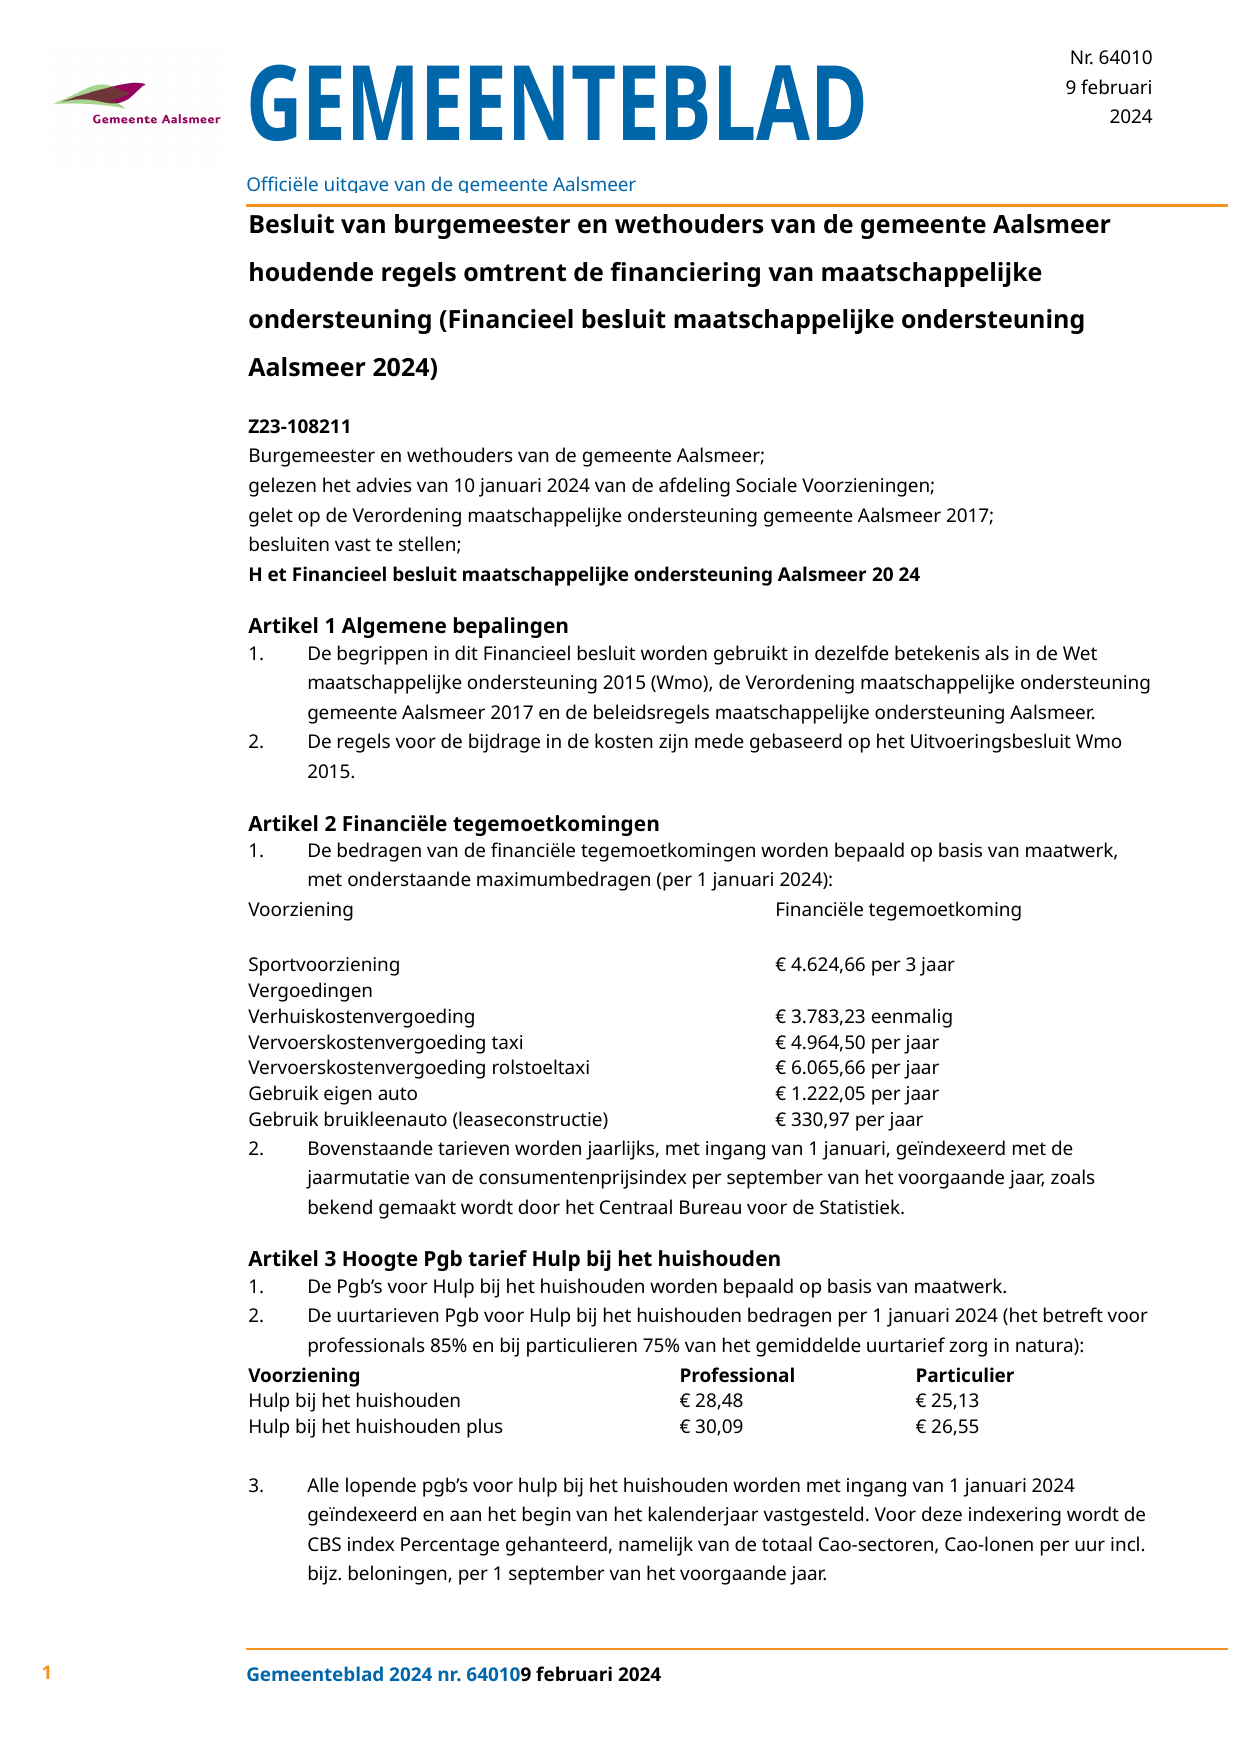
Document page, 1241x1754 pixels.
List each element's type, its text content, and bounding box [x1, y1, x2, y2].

table_cell € 1.222,05 per jaar [775, 1080, 1152, 1106]
table_header Voorziening [248, 1362, 679, 1388]
table_header Particulier [915, 1362, 1152, 1388]
list Bovenstaande tarieven worden jaarlijks, met ingang van 1 januari, geïndexeerd met de jaarmutatie van de consumentenprijsindex per september van het voorgaande jaar, zoals bekend gemaakt wordt door het Centraal Bureau voor de Statistiek. [248, 1135, 1152, 1220]
table_cell Hulp bij het huishouden [248, 1388, 679, 1413]
table_header Professional [679, 1362, 915, 1388]
table_cell € 30,09 [679, 1413, 915, 1439]
list De Pgb’s voor Hulp bij het huishouden worden bepaald op basis van maatwerk. [248, 1273, 1152, 1299]
table_cell € 26,55 [915, 1413, 1152, 1439]
table_cell € 330,97 per jaar [775, 1106, 1152, 1132]
table_cell Gebruik bruikleenauto (leaseconstructie) [248, 1106, 775, 1132]
text gelet op de Verordening maatschappelijke ondersteuning gemeente Aalsmeer 2017; [248, 502, 1152, 528]
text besluiten vast te stellen; [248, 531, 1152, 557]
text Z23-108211 [248, 413, 1152, 439]
table_cell Vervoerskostenvergoeding taxi [248, 1029, 775, 1054]
table_header Financiële tegemoetkoming [775, 896, 1152, 952]
picture [41, 47, 231, 172]
table_cell Sportvoorziening [248, 952, 775, 977]
table_cell € 6.065,66 per jaar [775, 1055, 1152, 1080]
table_cell Hulp bij het huishouden plus [248, 1413, 679, 1439]
list De uurtarieven Pgb voor Hulp bij het huishouden bedragen per 1 januari 2024 (het betreft voor professionals 85% en bij particulieren 75% van het gemiddelde uurtarief zorg in natura): [248, 1303, 1152, 1358]
table_header Voorziening [248, 896, 775, 952]
table_cell Verhuiskostenvergoeding [248, 1003, 775, 1029]
list De regels voor de bijdrage in de kosten zijn mede gebaseerd op het Uitvoeringsbesluit Wmo 2015. [248, 729, 1152, 784]
table_cell € 28,48 [679, 1388, 915, 1413]
table_cell Gebruik eigen auto [248, 1080, 775, 1106]
text H et Financieel besluit maatschappelijke ondersteuning Aalsmeer 20 24 [248, 561, 1152, 587]
table_cell Vervoerskostenvergoeding rolstoeltaxi [248, 1055, 775, 1080]
table_cell € 4.624,66 per 3 jaar [775, 952, 1152, 977]
list De bedragen van de financiële tegemoetkomingen worden bepaald op basis van maatwerk, met onderstaande maximumbedragen (per 1 januari 2024): [248, 837, 1152, 892]
text gelezen het advies van 10 januari 2024 van de afdeling Sociale Voorzieningen; [248, 472, 1152, 498]
table_cell [775, 978, 1152, 1003]
text Besluit van burgemeester en wethouders van de gemeente Aalsmeer houdende regels omtrent de financiering van maatschappelijke ondersteuning (Financieel besluit maatschappelijke ondersteuning Aalsmeer 2024) [248, 207, 1152, 384]
table_cell € 3.783,23 eenmalig [775, 1003, 1152, 1029]
table_cell € 4.964,50 per jaar [775, 1029, 1152, 1054]
list Alle lopende pgb’s voor hulp bij het huishouden worden met ingang van 1 januari 2024 geïndexeerd en aan het begin van het kalenderjaar vastgesteld. Voor deze indexering wordt de CBS index Percentage gehanteerd, namelijk van de totaal Cao-sectoren, Cao-lonen per uur incl. bijz. beloningen, per 1 september van het voorgaande jaar. [248, 1472, 1152, 1586]
table_cell Vergoedingen [248, 978, 775, 1003]
text Artikel 3 Hoogte Pgb tarief Hulp bij het huishouden [248, 1244, 1152, 1273]
text Burgemeester en wethouders van de gemeente Aalsmeer; [248, 443, 1152, 468]
text Artikel 1 Algemene bepalingen [248, 611, 1152, 640]
text Artikel 2 Financiële tegemoetkomingen [248, 809, 1152, 837]
table_cell € 25,13 [915, 1388, 1152, 1413]
list De begrippen in dit Financieel besluit worden gebruikt in dezelfde betekenis als in de Wet maatschappelijke ondersteuning 2015 (Wmo), de Verordening maatschappelijke ondersteuning gemeente Aalsmeer 2017 en de beleidsregels maatschappelijke ondersteuning Aalsmeer. [248, 640, 1152, 725]
